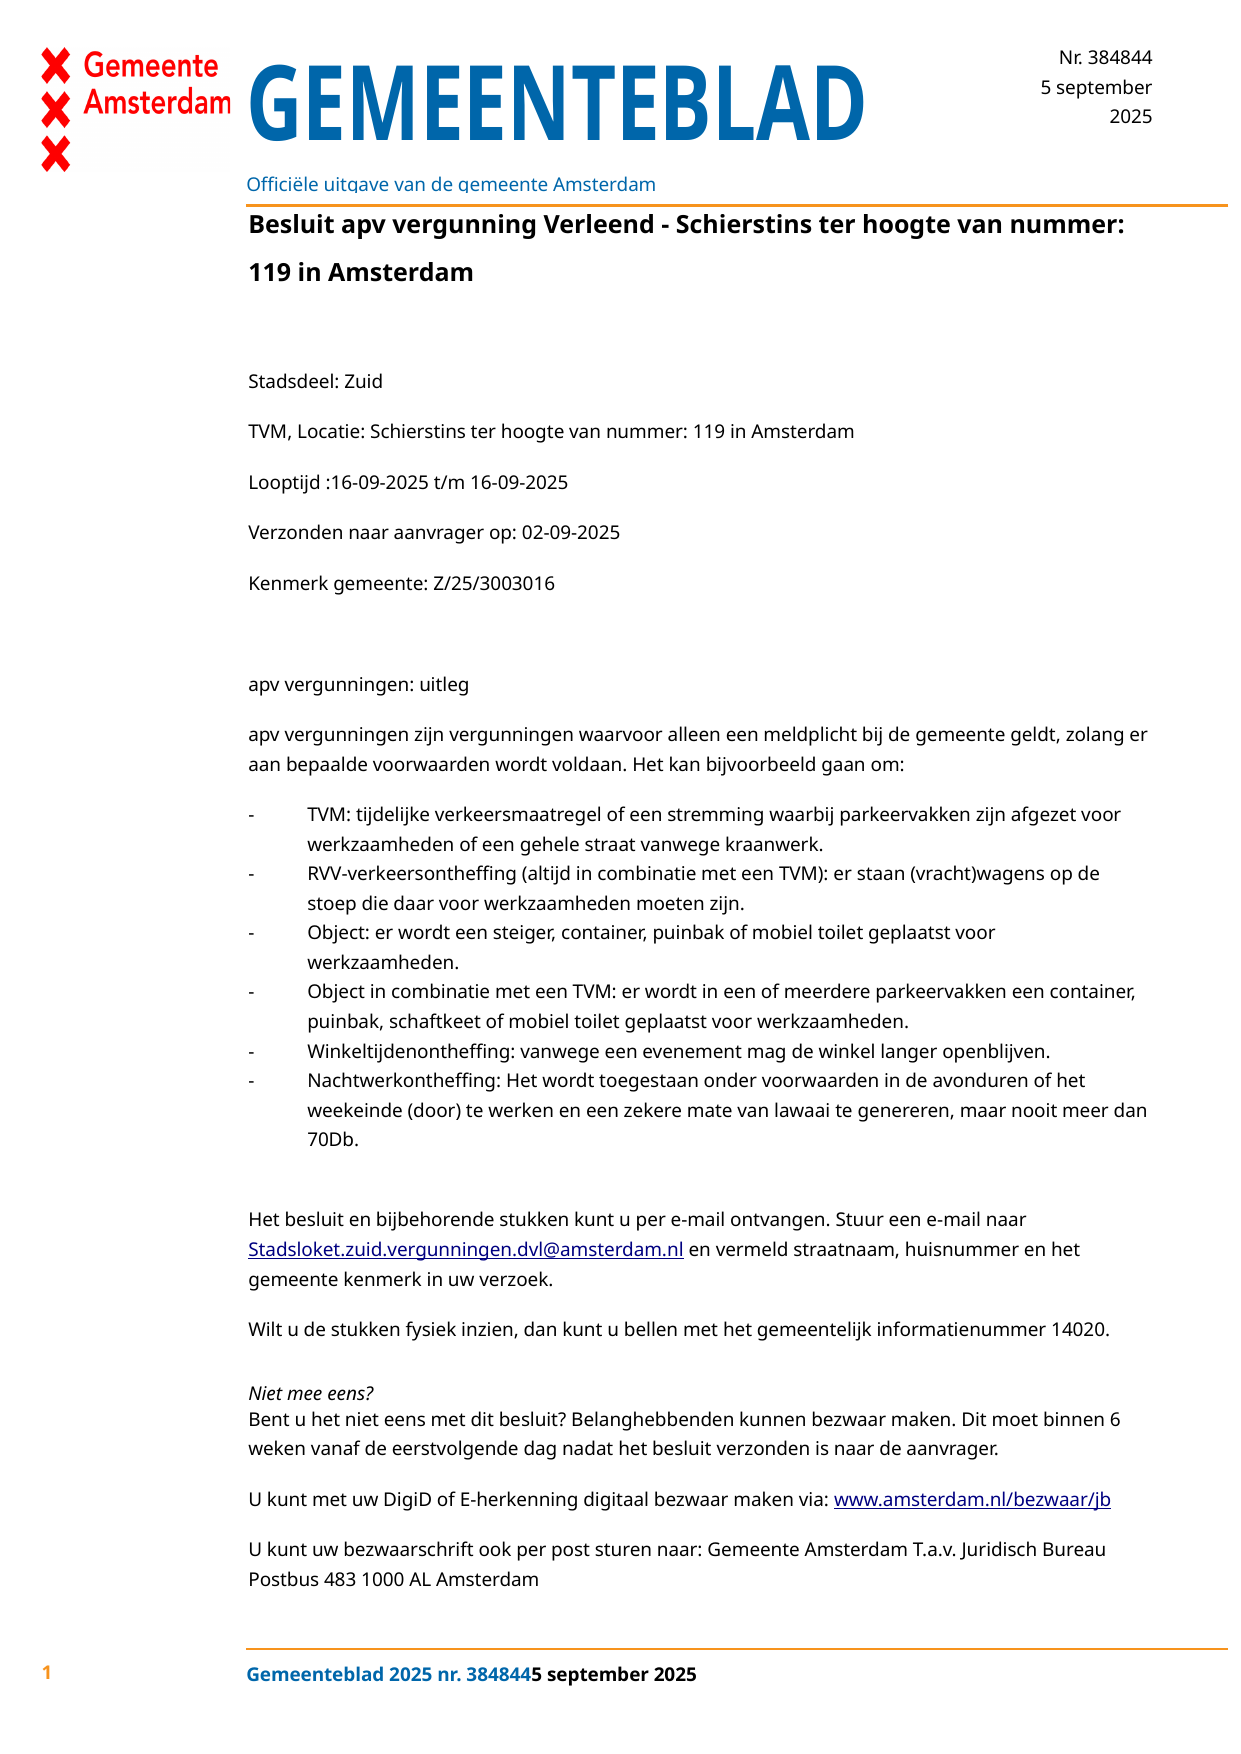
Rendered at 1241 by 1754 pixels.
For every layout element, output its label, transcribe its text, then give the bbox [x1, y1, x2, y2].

text Niet mee eens? [248, 1380, 1152, 1406]
list TVM: tijdelijke verkeersmaatregel of een stremming waarbij parkeervakken zijn afgezet voor werkzaamheden of een gehele straat vanwege kraanwerk. [248, 801, 1152, 857]
text U kunt met uw DigiD of E-herkenning digitaal bezwaar maken via: www.amsterdam.nl/bezwaar/jb [248, 1486, 1152, 1512]
text Verzonden naar aanvrager op: 02-09-2025 [248, 519, 1152, 545]
list Nachtwerkontheffing: Het wordt toegestaan onder voorwaarden in de avonduren of het weekeinde (door) te werken en een zekere mate van lawaai te genereren, maar nooit meer dan 70Db. [248, 1067, 1152, 1152]
text Wilt u de stukken fysiek inzien, dan kunt u bellen met het gemeentelijk informatienummer 14020. [248, 1316, 1152, 1342]
list RVV-verkeersontheffing (altijd in combinatie met een TVM): er staan (vracht)wagens op de stoep die daar voor werkzaamheden moeten zijn. [248, 860, 1152, 916]
list Object in combinatie met een TVM: er wordt in een of meerdere parkeervakken een container, puinbak, schaftkeet of mobiel toilet geplaatst voor werkzaamheden. [248, 979, 1152, 1034]
text Bent u het niet eens met dit besluit? Belanghebbenden kunnen bezwaar maken. Dit moet binnen 6 weken vanaf de eerstvolgende dag nadat het besluit verzonden is naar de aanvrager. [248, 1406, 1152, 1461]
text Het besluit en bijbehorende stukken kunt u per e-mail ontvangen. Stuur een e-mail naar Stadsloket.zuid.vergunningen.dvl@amsterdam.nl en vermeld straatnaam, huisnummer en het gemeente kenmerk in uw verzoek. [248, 1207, 1152, 1292]
text Kenmerk gemeente: Z/25/3003016 [248, 570, 1152, 596]
text apv vergunningen: uitleg [248, 671, 1152, 697]
picture [41, 47, 231, 172]
text Besluit apv vergunning Verleend - Schierstins ter hoogte van nummer: 119 in Amsterdam [248, 207, 1152, 288]
list Winkeltijdenontheffing: vanwege een evenement mag de winkel langer openblijven. [248, 1038, 1152, 1064]
text Looptijd :16-09-2025 t/m 16-09-2025 [248, 469, 1152, 495]
text U kunt uw bezwaarschrift ook per post sturen naar: Gemeente Amsterdam T.a.v. Juridisch Bureau Postbus 483 1000 AL Amsterdam [248, 1536, 1152, 1592]
text apv vergunningen zijn vergunningen waarvoor alleen een meldplicht bij de gemeente geldt, zolang er aan bepaalde voorwaarden wordt voldaan. Het kan bijvoorbeeld gaan om: [248, 721, 1152, 777]
text Stadsdeel: Zuid [248, 368, 1152, 394]
list Object: er wordt een steiger, container, puinbak of mobiel toilet geplaatst voor werkzaamheden. [248, 919, 1152, 975]
text TVM, Locatie: Schierstins ter hoogte van nummer: 119 in Amsterdam [248, 419, 1152, 444]
